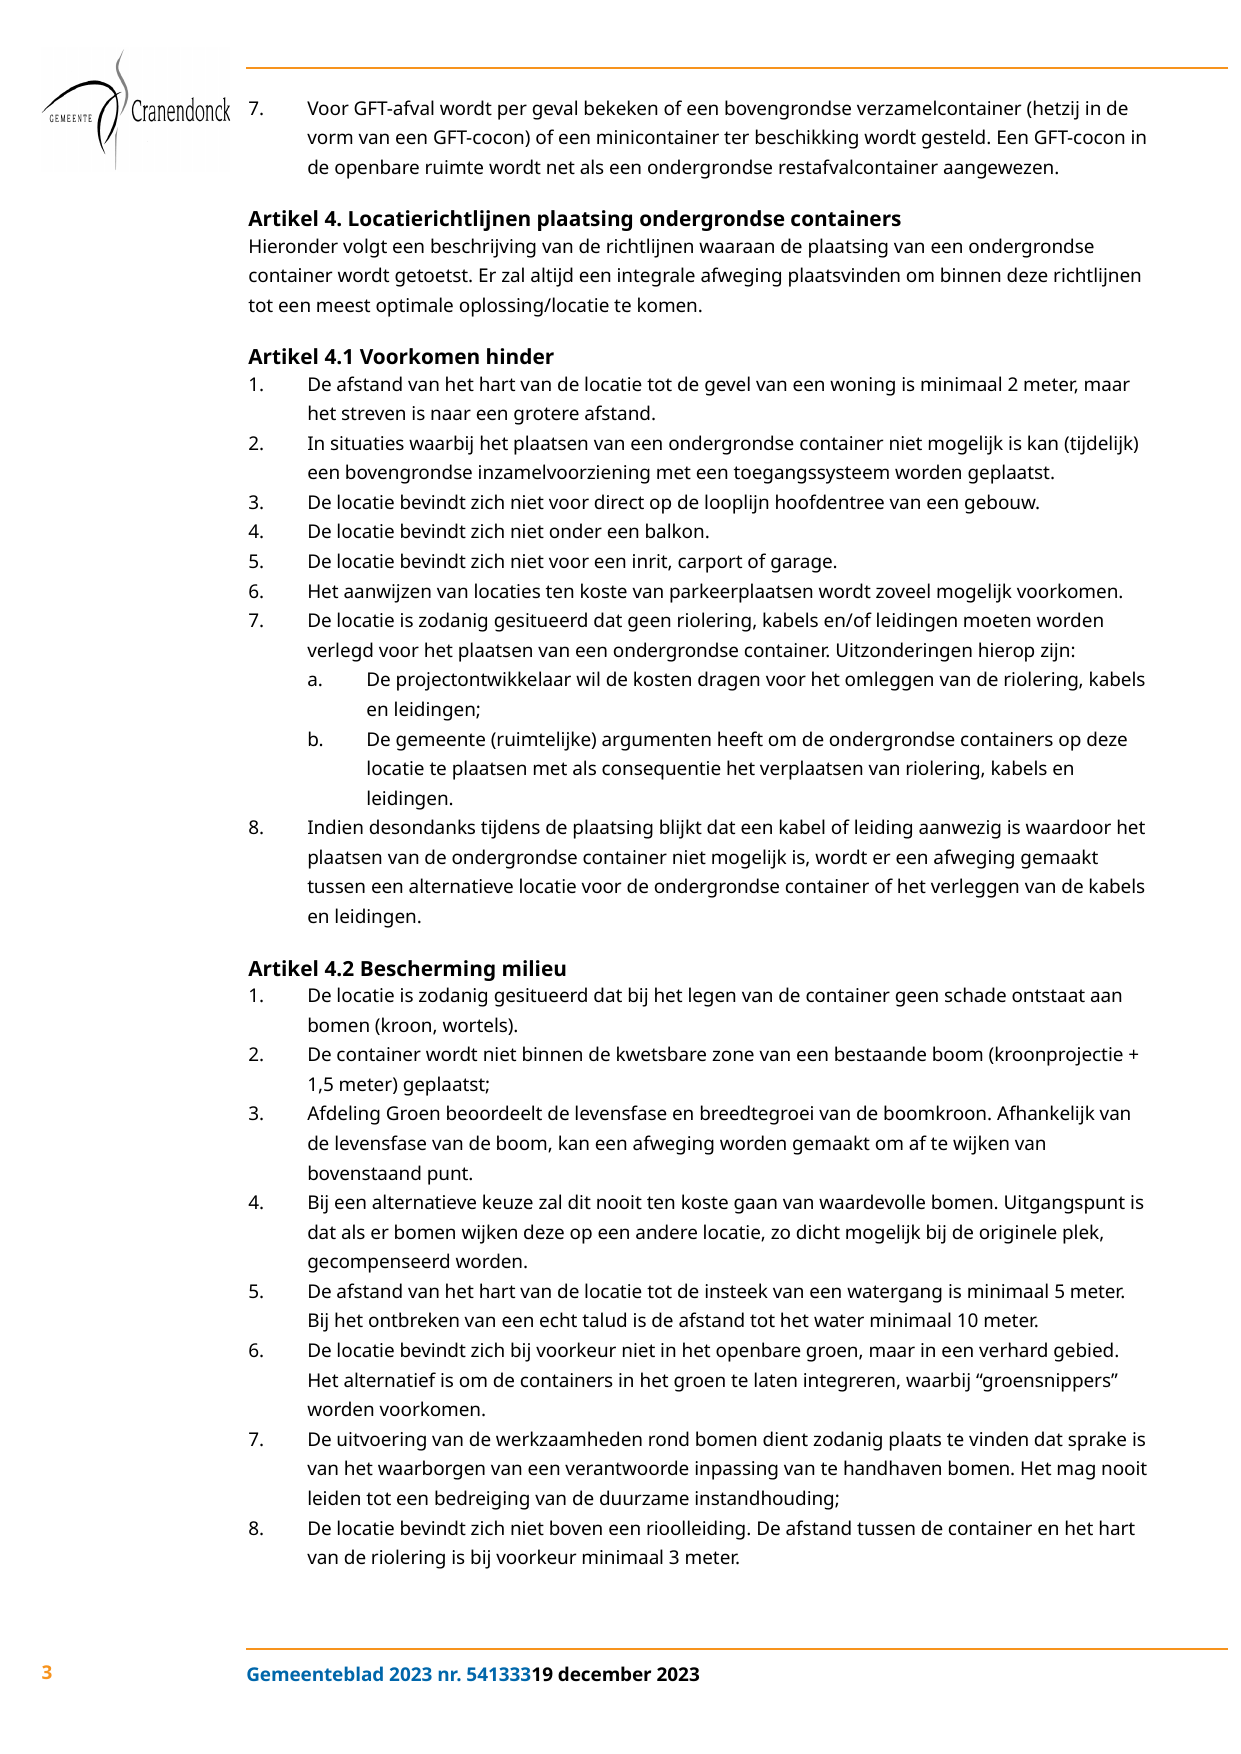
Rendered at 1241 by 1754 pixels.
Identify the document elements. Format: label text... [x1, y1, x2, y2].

list De locatie bevindt zich niet voor direct op de looplijn hoofdentree van een gebouw. [248, 489, 1152, 515]
list Bij een alternatieve keuze zal dit nooit ten koste gaan van waardevolle bomen. Uitgangspunt is dat als er bomen wijken deze op een andere locatie, zo dicht mogelijk bij de originele plek, gecompenseerd worden. [248, 1189, 1152, 1274]
list Voor GFT-afval wordt per geval bekeken of een bovengrondse verzamelcontainer (hetzij in de vorm van een GFT-cocon) of een minicontainer ter beschikking wordt gesteld. Een GFT-cocon in de openbare ruimte wordt net als een ondergrondse restafvalcontainer aangewezen. [248, 95, 1152, 180]
text Artikel 4. Locatierichtlijnen plaatsing ondergrondse containers [248, 204, 1152, 233]
list De locatie bevindt zich bij voorkeur niet in het openbare groen, maar in een verhard gebied. Het alternatief is om de containers in het groen te laten integreren, waarbij “groensnippers” worden voorkomen. [248, 1337, 1152, 1422]
text Artikel 4.2 Bescherming milieu [248, 954, 1152, 982]
list De gemeente (ruimtelijke) argumenten heeft om de ondergrondse containers op deze locatie te plaatsen met als consequentie het verplaatsen van riolering, kabels en leidingen. [307, 726, 1152, 811]
list De uitvoering van de werkzaamheden rond bomen dient zodanig plaats te vinden dat sprake is van het waarborgen van een verantwoorde inpassing van te handhaven bomen. Het mag nooit leiden tot een bedreiging van de duurzame instandhouding; [248, 1426, 1152, 1511]
list Afdeling Groen beoordeelt de levensfase en breedtegroei van de boomkroon. Afhankelijk van de levensfase van de boom, kan een afweging worden gemaakt om af te wijken van bovenstaand punt. [248, 1101, 1152, 1185]
list De container wordt niet binnen de kwetsbare zone van een bestaande boom (kroonprojectie + 1,5 meter) geplaatst; [248, 1041, 1152, 1097]
list De locatie is zodanig gesitueerd dat bij het legen van de container geen schade ontstaat aan bomen (kroon, wortels). [248, 982, 1152, 1037]
list Indien desondanks tijdens de plaatsing blijkt dat een kabel of leiding aanwezig is waardoor het plaatsen van de ondergrondse container niet mogelijk is, wordt er een afweging gemaakt tussen een alternatieve locatie voor de ondergrondse container of het verleggen van de kabels en leidingen. [248, 814, 1152, 929]
list De locatie bevindt zich niet onder een balkon. [248, 519, 1152, 544]
list De locatie bevindt zich niet voor een inrit, carport of garage. [248, 548, 1152, 574]
list De afstand van het hart van de locatie tot de insteek van een watergang is minimaal 5 meter. Bij het ontbreken van een echt talud is de afstand tot het water minimaal 10 meter. [248, 1278, 1152, 1333]
text Hieronder volgt een beschrijving van de richtlijnen waaraan de plaatsing van een ondergrondse container wordt getoetst. Er zal altijd een integrale afweging plaatsvinden om binnen deze richtlijnen tot een meest optimale oplossing/locatie te komen. [248, 233, 1152, 318]
list De locatie bevindt zich niet boven een rioolleiding. De afstand tussen de container en het hart van de riolering is bij voorkeur minimaal 3 meter. [248, 1515, 1152, 1570]
text Artikel 4.1 Voorkomen hinder [248, 342, 1152, 371]
list In situaties waarbij het plaatsen van een ondergrondse container niet mogelijk is kan (tijdelijk) een bovengrondse inzamelvoorziening met een toegangssysteem worden geplaatst. [248, 430, 1152, 485]
picture [41, 47, 231, 172]
list De locatie is zodanig gesitueerd dat geen riolering, kabels en/of leidingen moeten worden verlegd voor het plaatsen van een ondergrondse container. Uitzonderingen hierop zijn: [248, 607, 1152, 663]
list De projectontwikkelaar wil de kosten dragen voor het omleggen van de riolering, kabels en leidingen; [307, 667, 1152, 722]
list De afstand van het hart van de locatie tot de gevel van een woning is minimaal 2 meter, maar het streven is naar een grotere afstand. [248, 371, 1152, 426]
list Het aanwijzen van locaties ten koste van parkeerplaatsen wordt zoveel mogelijk voorkomen. [248, 578, 1152, 604]
